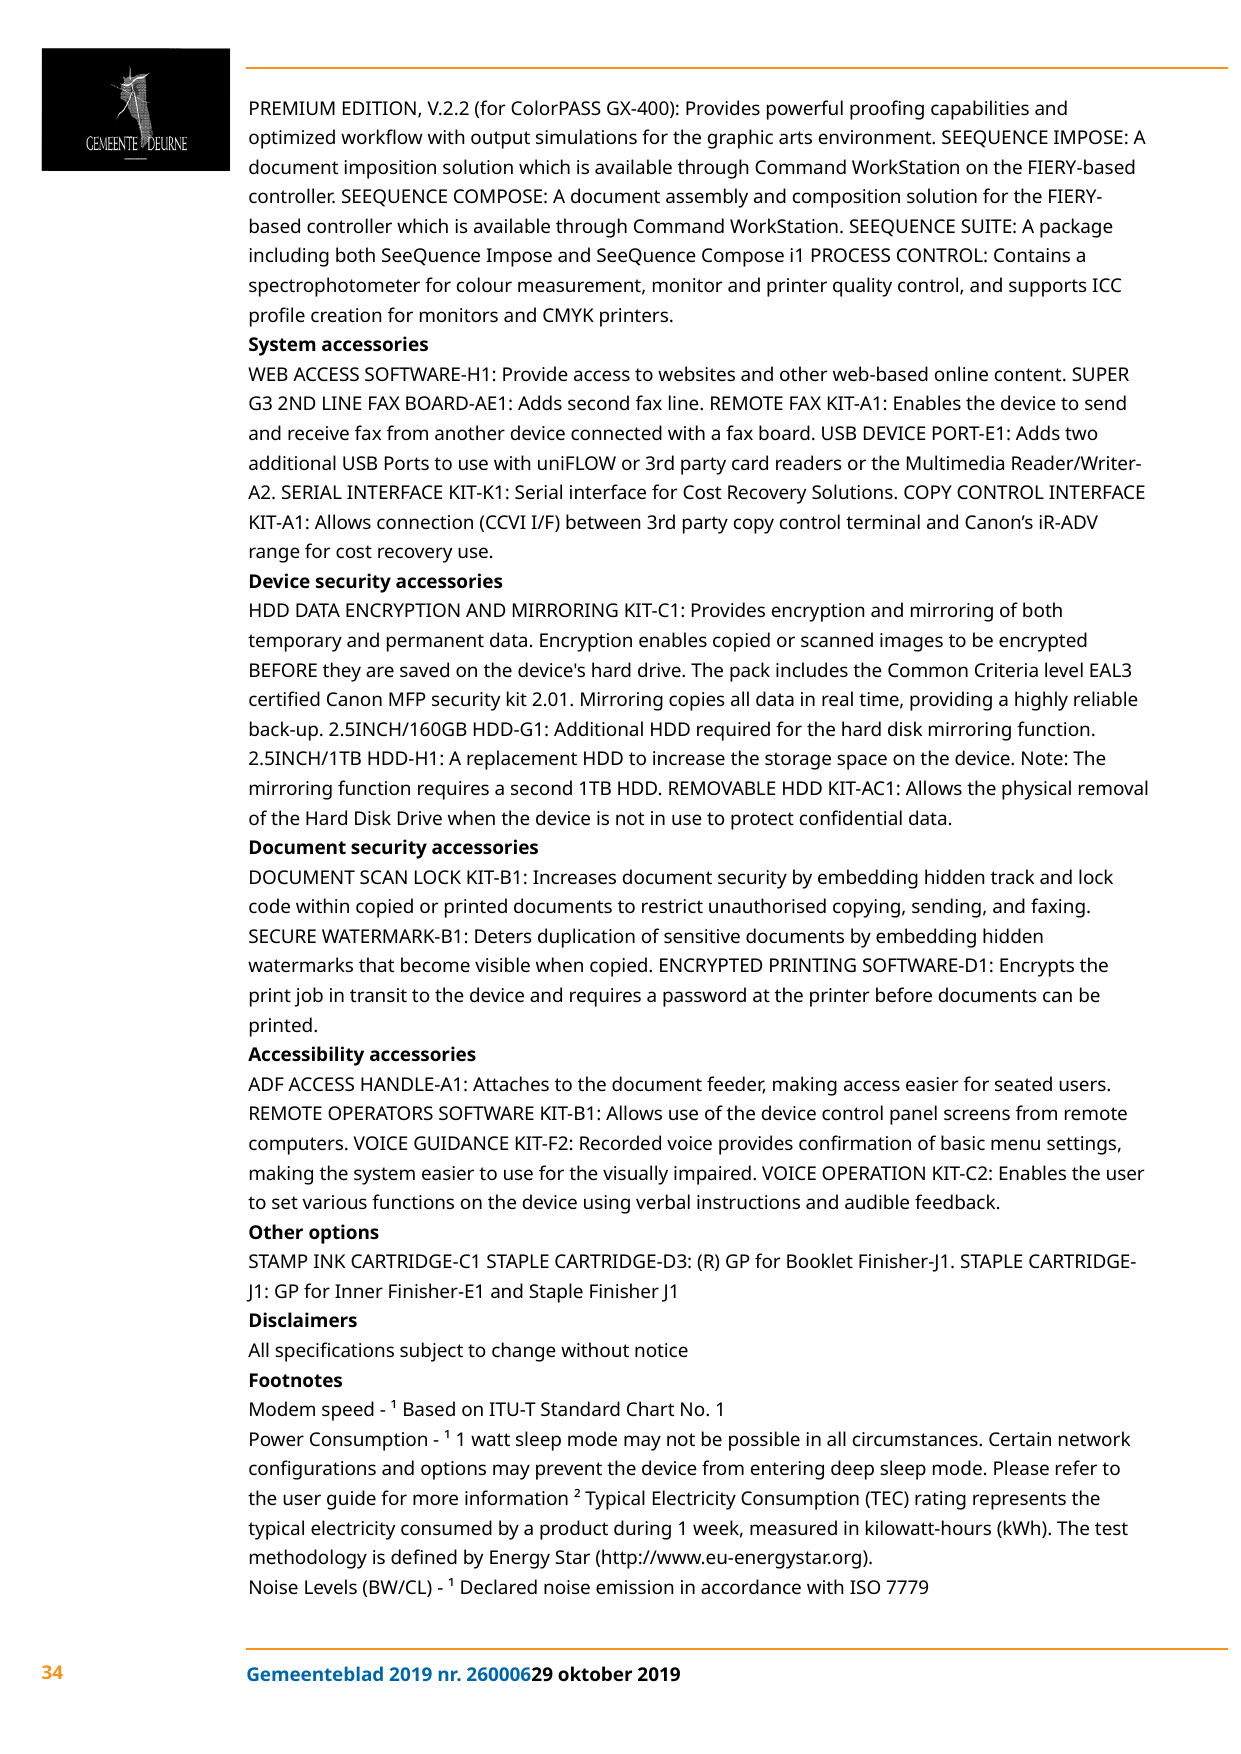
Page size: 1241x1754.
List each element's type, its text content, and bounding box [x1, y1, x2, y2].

text ADF ACCESS HANDLE-A1: Attaches to the document feeder, making access easier for seated users. REMOTE OPERATORS SOFTWARE KIT-B1: Allows use of the device control panel screens from remote computers. VOICE GUIDANCE KIT-F2: Recorded voice provides confirmation of basic menu settings, making the system easier to use for the visually impaired. VOICE OPERATION KIT-C2: Enables the user to set various functions on the device using verbal instructions and audible feedback. [248, 1071, 1152, 1215]
text Device security accessories [248, 568, 1152, 594]
text Power Consumption - ¹ 1 watt sleep mode may not be possible in all circumstances. Certain network configurations and options may prevent the device from entering deep sleep mode. Please refer to the user guide for more information ² Typical Electricity Consumption (TEC) rating represents the typical electricity consumed by a product during 1 week, measured in kilowatt-hours (kWh). The test methodology is defined by Energy Star (http://www.eu-energystar.org). [248, 1426, 1152, 1570]
text Document security accessories [248, 834, 1152, 860]
text WEB ACCESS SOFTWARE-H1: Provide access to websites and other web-based online content. SUPER G3 2ND LINE FAX BOARD-AE1: Adds second fax line. REMOTE FAX KIT-A1: Enables the device to send and receive fax from another device connected with a fax board. USB DEVICE PORT-E1: Adds two additional USB Ports to use with uniFLOW or 3rd party card readers or the Multimedia Reader/Writer-A2. SERIAL INTERFACE KIT-K1: Serial interface for Cost Recovery Solutions. COPY CONTROL INTERFACE KIT-A1: Allows connection (CCVI I/F) between 3rd party copy control terminal and Canon’s iR-ADV range for cost recovery use. [248, 361, 1152, 564]
picture [41, 47, 231, 172]
text System accessories [248, 331, 1152, 357]
text DOCUMENT SCAN LOCK KIT-B1: Increases document security by embedding hidden track and lock code within copied or printed documents to restrict unauthorised copying, sending, and faxing. SECURE WATERMARK-B1: Deters duplication of sensitive documents by embedding hidden watermarks that become visible when copied. ENCRYPTED PRINTING SOFTWARE-D1: Encrypts the print job in transit to the device and requires a password at the printer before documents can be printed. [248, 864, 1152, 1038]
text Other options [248, 1219, 1152, 1245]
text Disclaimers [248, 1308, 1152, 1333]
text STAMP INK CARTRIDGE-C1 STAPLE CARTRIDGE-D3: (R) GP for Booklet Finisher-J1. STAPLE CARTRIDGE-J1: GP for Inner Finisher-E1 and Staple Finisher J1 [248, 1248, 1152, 1304]
text HDD DATA ENCRYPTION AND MIRRORING KIT-C1: Provides encryption and mirroring of both temporary and permanent data. Encryption enables copied or scanned images to be encrypted BEFORE they are saved on the device's hard drive. The pack includes the Common Criteria level EAL3 certified Canon MFP security kit 2.01. Mirroring copies all data in real time, providing a highly reliable back-up. 2.5INCH/160GB HDD-G1: Additional HDD required for the hard disk mirroring function. 2.5INCH/1TB HDD-H1: A replacement HDD to increase the storage space on the device. Note: The mirroring function requires a second 1TB HDD. REMOVABLE HDD KIT-AC1: Allows the physical removal of the Hard Disk Drive when the device is not in use to protect confidential data. [248, 598, 1152, 831]
text Accessibility accessories [248, 1041, 1152, 1067]
text PREMIUM EDITION, V.2.2 (for ColorPASS GX-400): Provides powerful proofing capabilities and optimized workflow with output simulations for the graphic arts environment. SEEQUENCE IMPOSE: A document imposition solution which is available through Command WorkStation on the FIERY-based controller. SEEQUENCE COMPOSE: A document assembly and composition solution for the FIERY-based controller which is available through Command WorkStation. SEEQUENCE SUITE: A package including both SeeQuence Impose and SeeQuence Compose i1 PROCESS CONTROL: Contains a spectrophotometer for colour measurement, monitor and printer quality control, and supports ICC profile creation for monitors and CMYK printers. [248, 95, 1152, 328]
text Modem speed - ¹ Based on ITU-T Standard Chart No. 1 [248, 1396, 1152, 1422]
text Noise Levels (BW/CL) - ¹ Declared noise emission in accordance with ISO 7779 [248, 1574, 1152, 1600]
text Footnotes [248, 1367, 1152, 1393]
text All specifications subject to change without notice [248, 1337, 1152, 1363]
